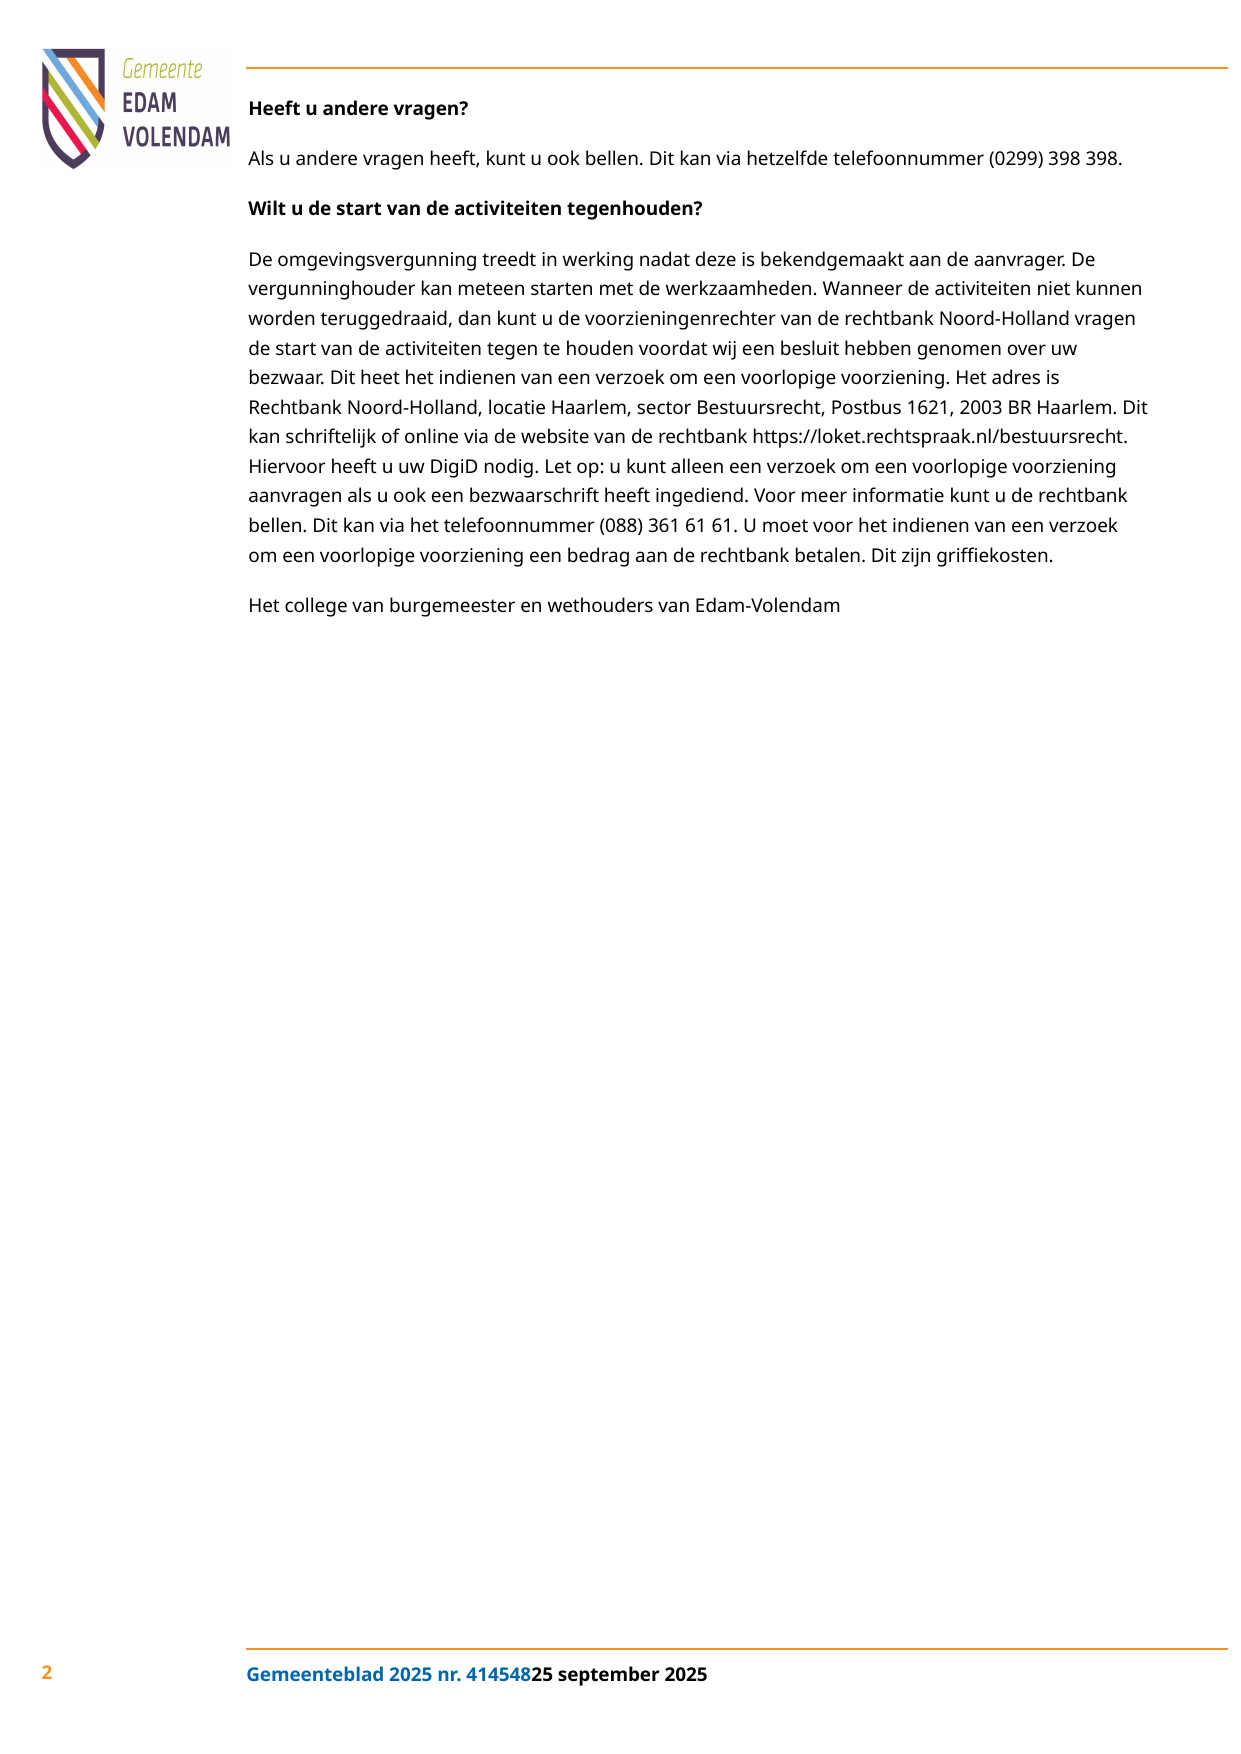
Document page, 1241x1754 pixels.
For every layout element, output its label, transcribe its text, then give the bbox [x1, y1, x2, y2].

text Als u andere vragen heeft, kunt u ook bellen. Dit kan via hetzelfde telefoonnummer (0299) 398 398. [248, 145, 1152, 171]
text Het college van burgemeester en wethouders van Edam-Volendam [248, 592, 1152, 618]
text Wilt u de start van de activiteiten tegenhouden? [248, 196, 1152, 221]
picture [41, 47, 231, 172]
text De omgevingsvergunning treedt in werking nadat deze is bekendgemaakt aan de aanvrager. De vergunninghouder kan meteen starten met de werkzaamheden. Wanneer de activiteiten niet kunnen worden teruggedraaid, dan kunt u de voorzieningenrechter van de rechtbank Noord-Holland vragen de start van de activiteiten tegen te houden voordat wij een besluit hebben genomen over uw bezwaar. Dit heet het indienen van een verzoek om een voorlopige voorziening. Het adres is Rechtbank Noord-Holland, locatie Haarlem, sector Bestuursrecht, Postbus 1621, 2003 BR Haarlem. Dit kan schriftelijk of online via de website van de rechtbank https://loket.rechtspraak.nl/bestuursrecht. Hiervoor heeft u uw DigiD nodig. Let op: u kunt alleen een verzoek om een voorlopige voorziening aanvragen als u ook een bezwaarschrift heeft ingediend. Voor meer informatie kunt u de rechtbank bellen. Dit kan via het telefoonnummer (088) 361 61 61. U moet voor het indienen van een verzoek om een voorlopige voorziening een bedrag aan de rechtbank betalen. Dit zijn griffiekosten. [248, 246, 1152, 568]
text Heeft u andere vragen? [248, 95, 1152, 121]
